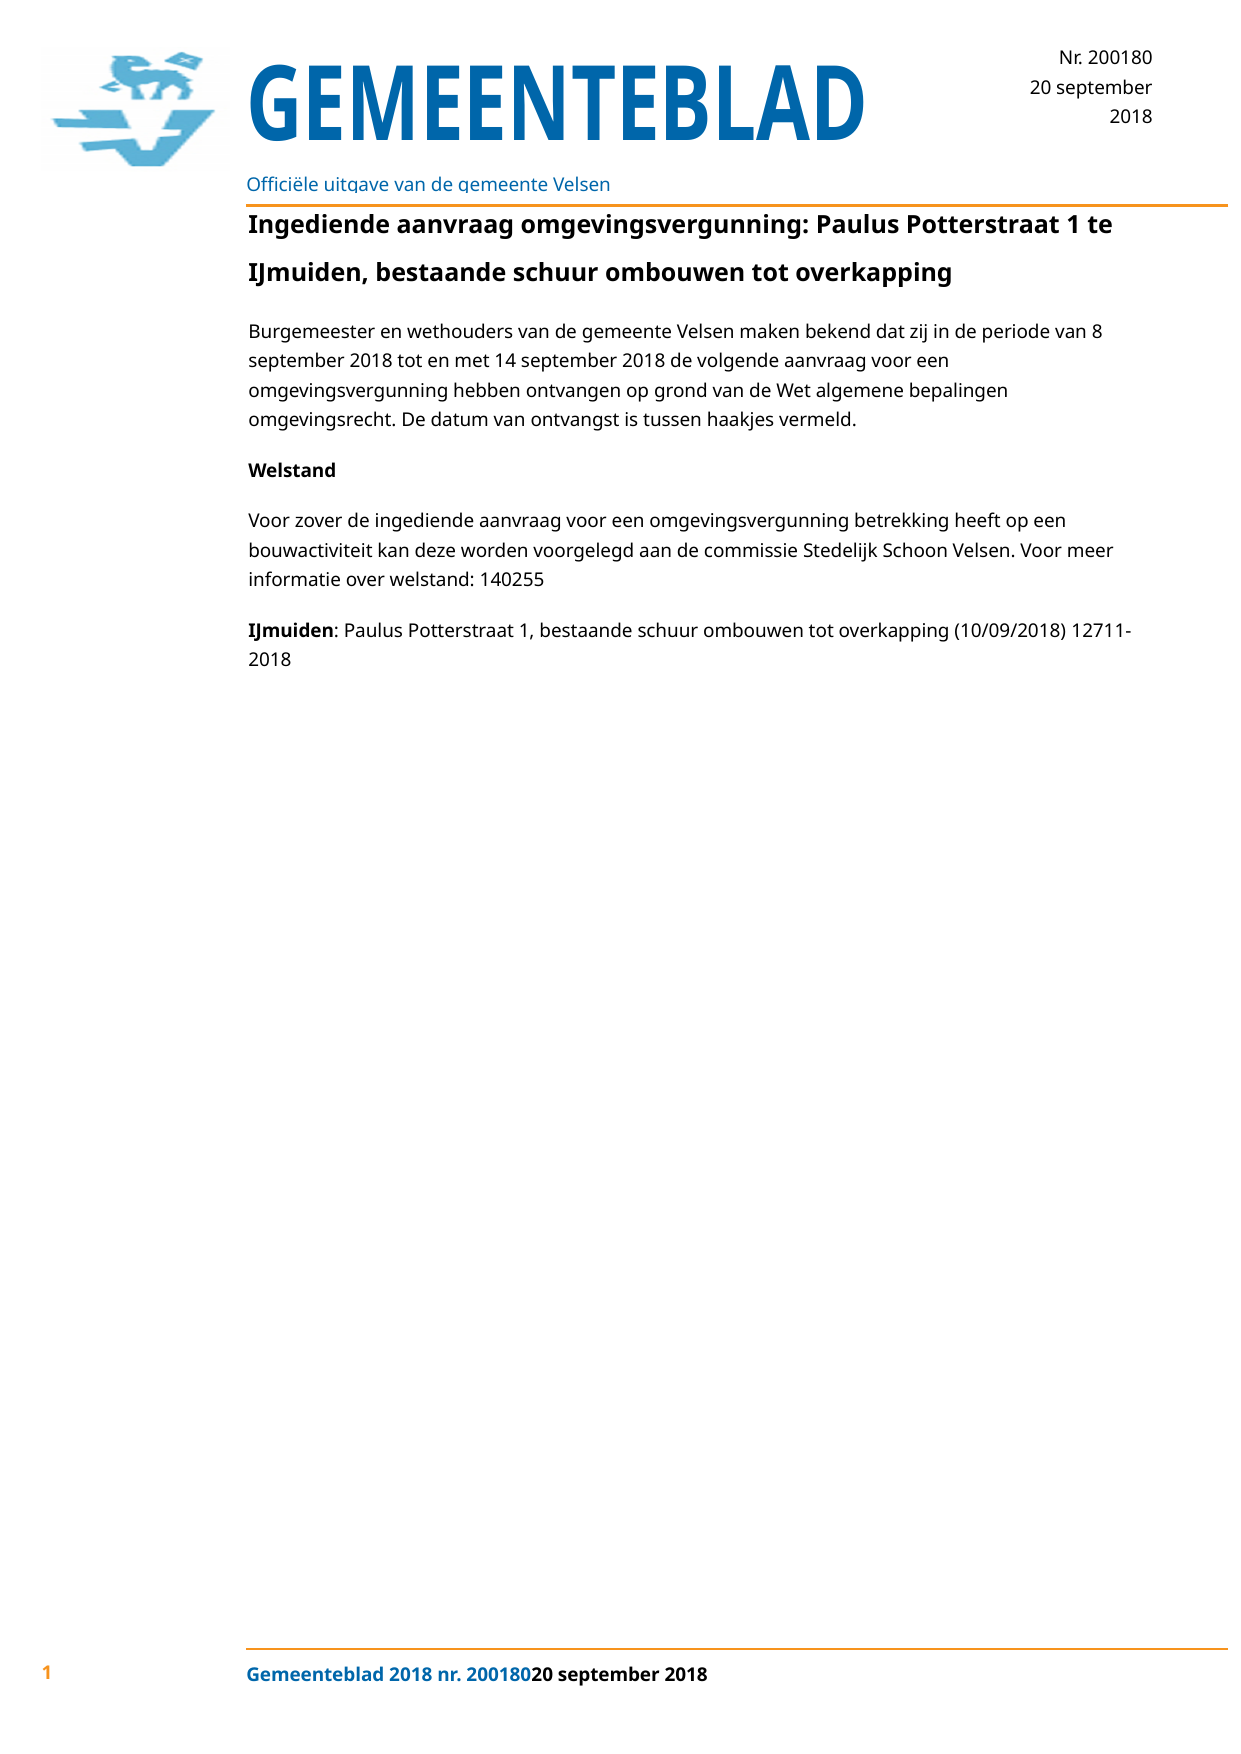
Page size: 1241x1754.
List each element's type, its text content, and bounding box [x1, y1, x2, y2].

picture [41, 47, 231, 172]
text IJmuiden: Paulus Potterstraat 1, bestaande schuur ombouwen tot overkapping (10/09/2018) 12711-2018 [248, 617, 1152, 672]
text Voor zover de ingediende aanvraag voor een omgevingsvergunning betrekking heeft op een bouwactiviteit kan deze worden voorgelegd aan de commissie Stedelijk Schoon Velsen. Voor meer informatie over welstand: 140255 [248, 507, 1152, 592]
text Welstand [248, 457, 1152, 483]
text Burgemeester en wethouders van de gemeente Velsen maken bekend dat zij in de periode van 8 september 2018 tot en met 14 september 2018 de volgende aanvraag voor een omgevingsvergunning hebben ontvangen op grond van de Wet algemene bepalingen omgevingsrecht. De datum van ontvangst is tussen haakjes vermeld. [248, 318, 1152, 432]
text Ingediende aanvraag omgevingsvergunning: Paulus Potterstraat 1 te IJmuiden, bestaande schuur ombouwen tot overkapping [248, 207, 1152, 288]
